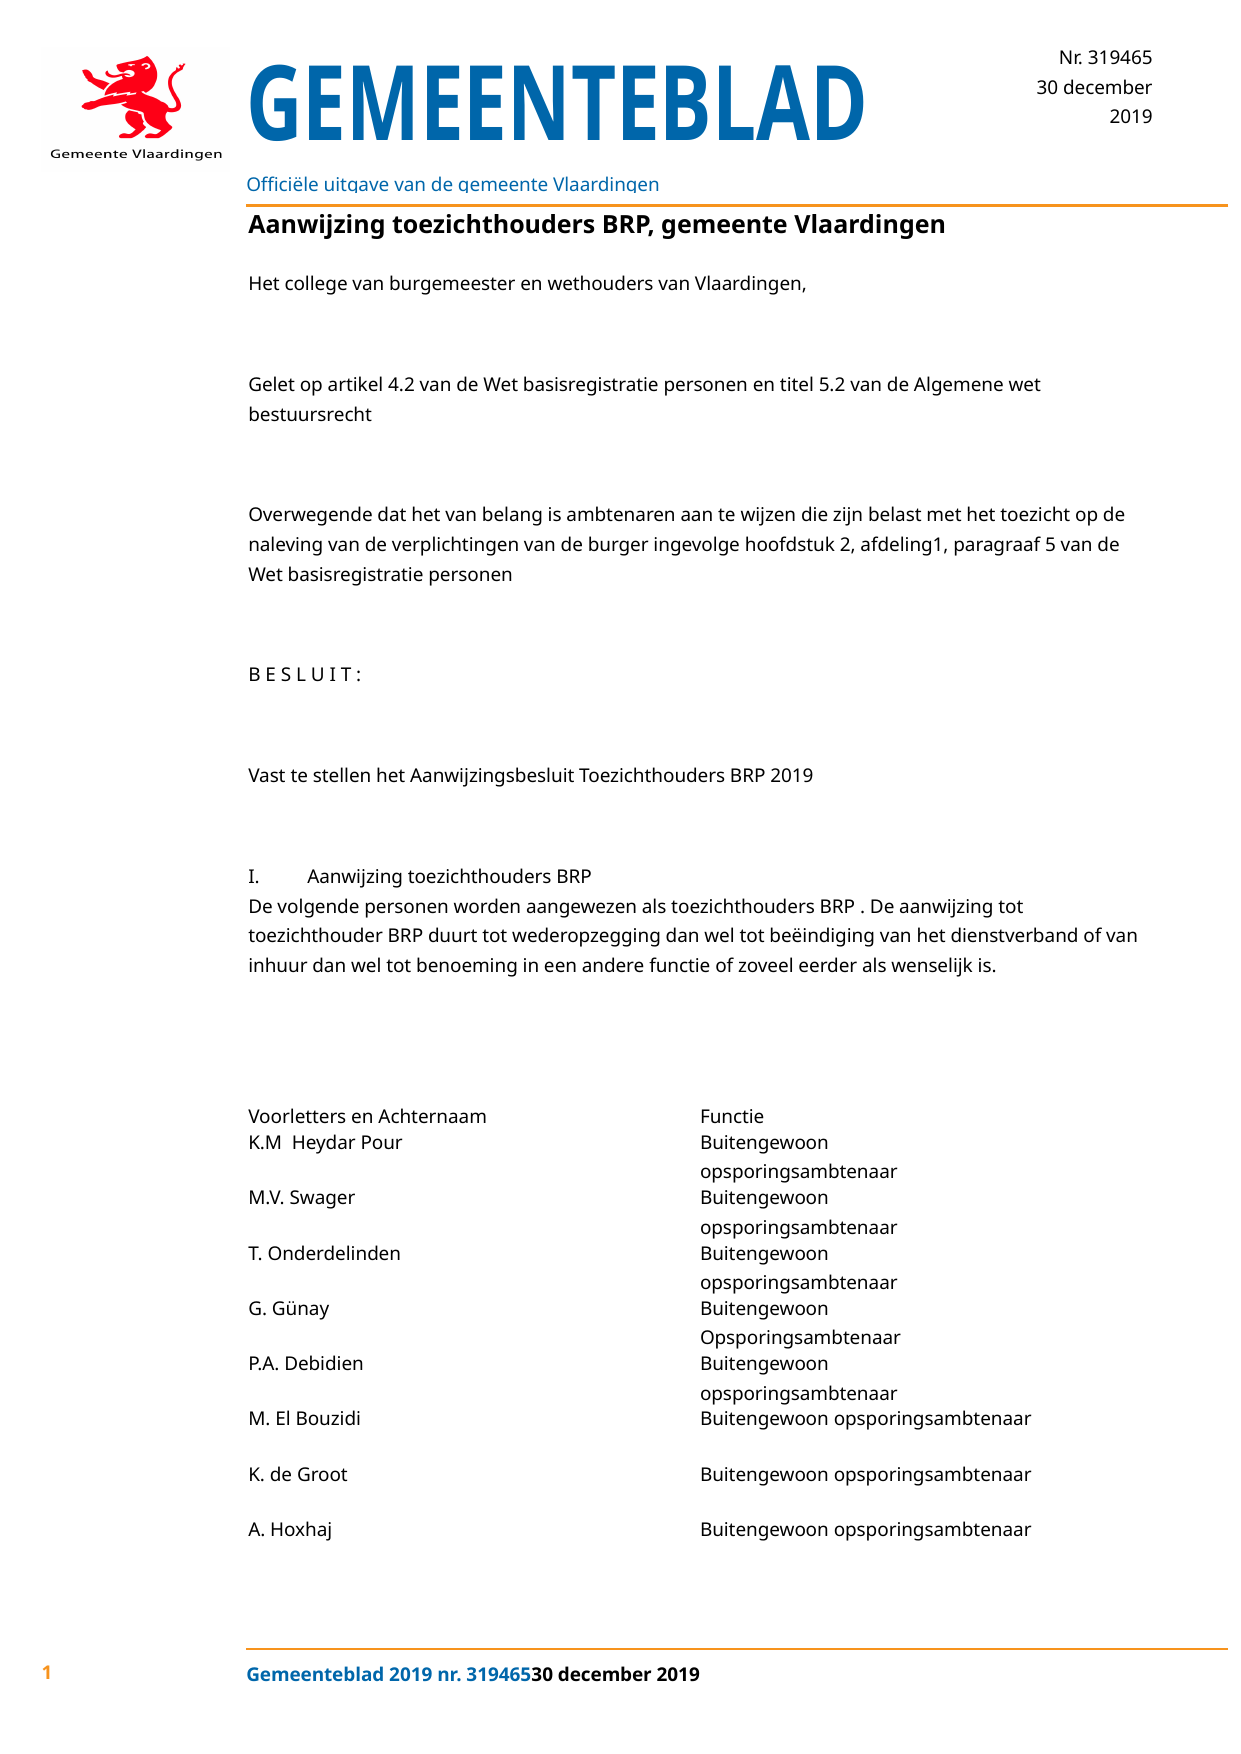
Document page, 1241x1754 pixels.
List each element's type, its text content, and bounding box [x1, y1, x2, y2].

table_cell K. de Groot [248, 1461, 700, 1516]
table_cell M.V. Swager [248, 1184, 700, 1240]
table_header Functie [700, 1103, 1152, 1129]
table_cell Buitengewoon opsporingsambtenaar [700, 1406, 1152, 1461]
text Overwegende dat het van belang is ambtenaren aan te wijzen die zijn belast met het toezicht op de naleving van de verplichtingen van de burger ingevolge hoofdstuk 2, afdeling1, paragraaf 5 van de Wet basisregistratie personen [248, 502, 1152, 586]
table_cell T. Onderdelinden [248, 1240, 700, 1295]
table_cell Buitengewoon opsporingsambtenaar [700, 1184, 1152, 1240]
table_cell Buitengewoon opsporingsambtenaar [700, 1516, 1152, 1572]
picture [41, 47, 231, 172]
table_cell Buitengewoon opsporingsambtenaar [700, 1461, 1152, 1516]
text B E S L U I T : [248, 662, 1152, 687]
table_cell Buitengewoon Opsporingsambtenaar [700, 1295, 1152, 1350]
table_cell M. El Bouzidi [248, 1406, 700, 1461]
table_cell Buitengewoon opsporingsambtenaar [700, 1240, 1152, 1295]
table_cell Buitengewoon opsporingsambtenaar [700, 1350, 1152, 1406]
table_cell G. Günay [248, 1295, 700, 1350]
table_cell A. Hoxhaj [248, 1516, 700, 1572]
list Aanwijzing toezichthouders BRP [248, 863, 1152, 889]
text Gelet op artikel 4.2 van de Wet basisregistratie personen en titel 5.2 van de Algemene wet bestuursrecht [248, 371, 1152, 426]
text Het college van burgemeester en wethouders van Vlaardingen, [248, 270, 1152, 296]
table_cell K.M Heydar Pour [248, 1129, 700, 1184]
table_cell Buitengewoon opsporingsambtenaar [700, 1129, 1152, 1184]
text De volgende personen worden aangewezen als toezichthouders BRP . De aanwijzing tot toezichthouder BRP duurt tot wederopzegging dan wel tot beëindiging van het dienstverband of van inhuur dan wel tot benoeming in een andere functie of zoveel eerder als wenselijk is. [248, 893, 1152, 978]
text Aanwijzing toezichthouders BRP, gemeente Vlaardingen [248, 207, 1152, 241]
text Vast te stellen het Aanwijzingsbesluit Toezichthouders BRP 2019 [248, 762, 1152, 788]
table_header Voorletters en Achternaam [248, 1103, 700, 1129]
table_cell P.A. Debidien [248, 1350, 700, 1406]
